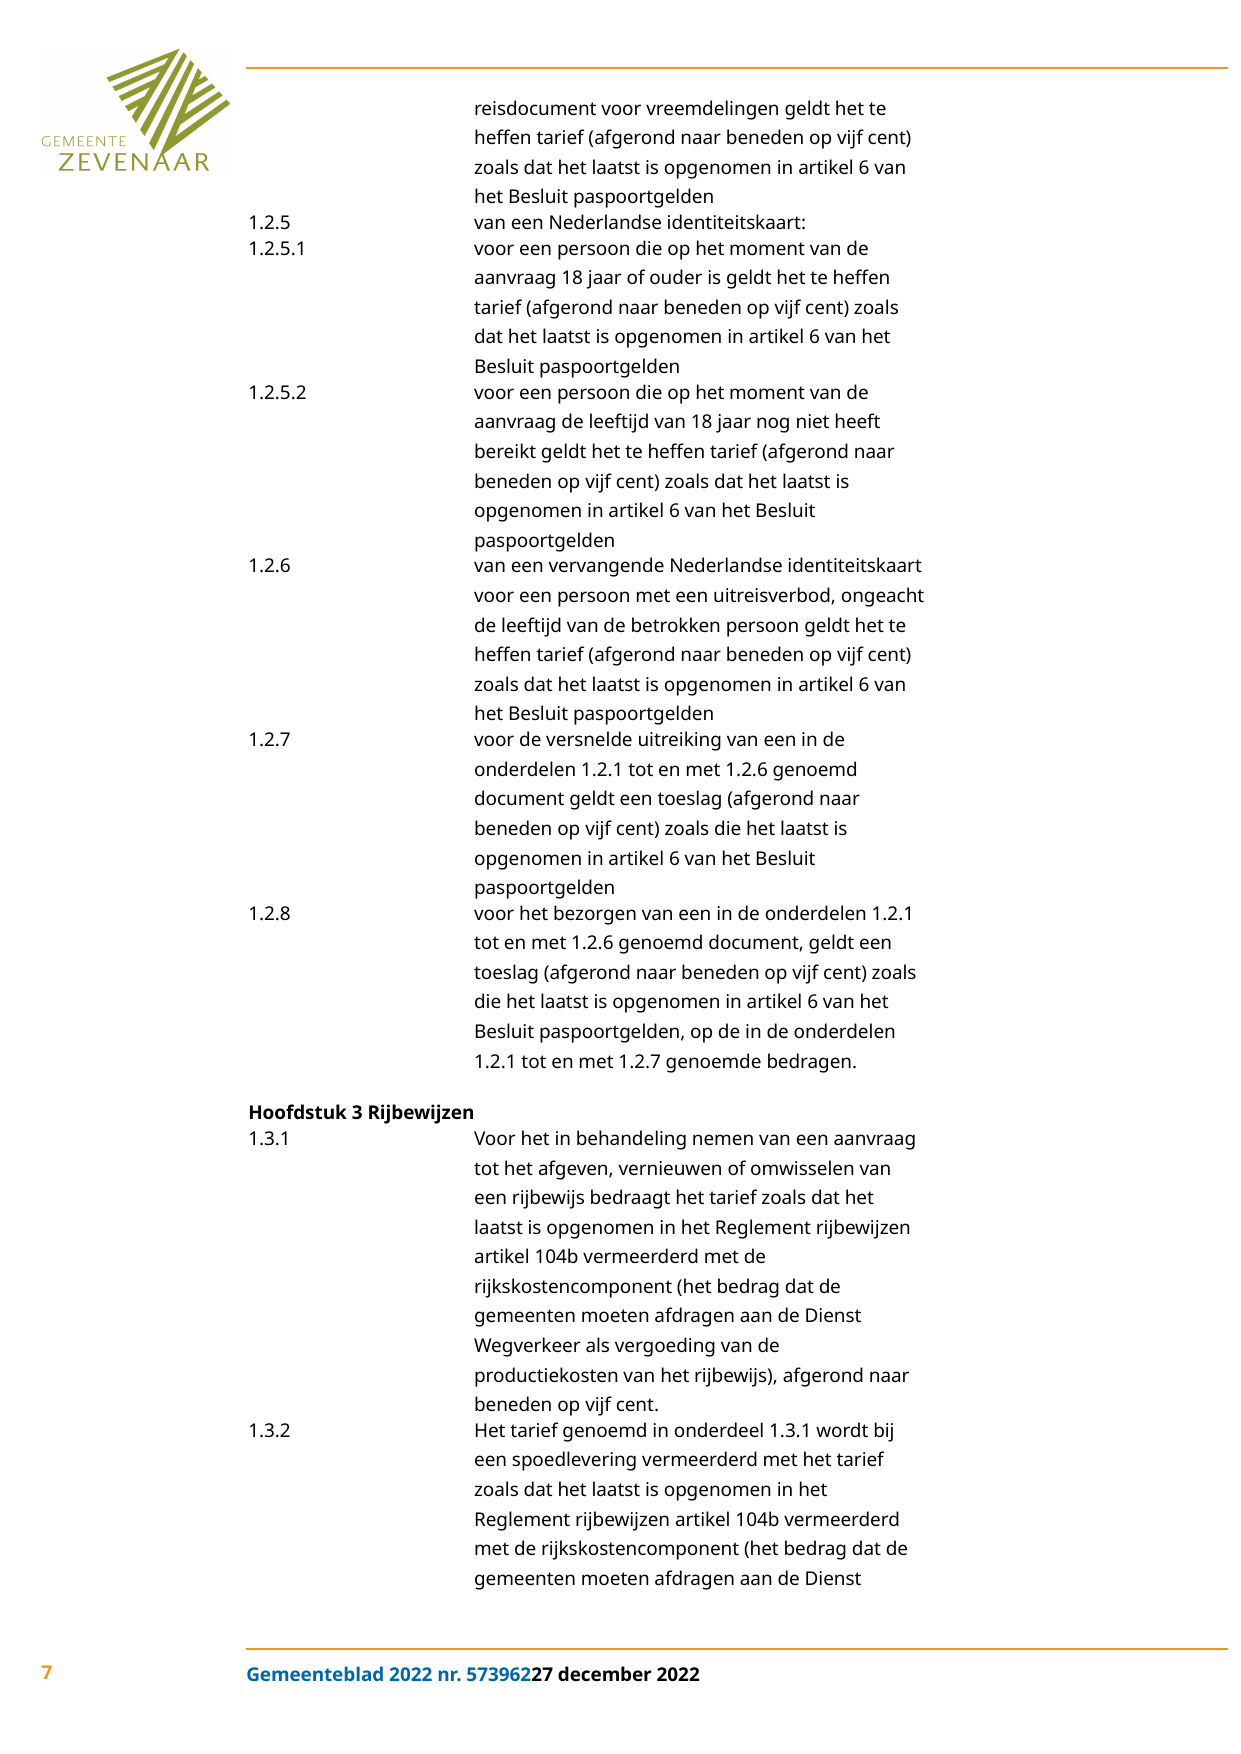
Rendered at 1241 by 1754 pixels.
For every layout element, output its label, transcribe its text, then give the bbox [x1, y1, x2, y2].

table_cell voor het bezorgen van een in de onderdelen 1.2.1 tot en met 1.2.6 genoemd document, geldt een toeslag (afgerond naar beneden op vijf cent) zoals die het laatst is opgenomen in artikel 6 van het Besluit paspoortgelden, op de in de onderdelen 1.2.1 tot en met 1.2.7 genoemde bedragen. [474, 900, 926, 1074]
table_cell 1.3.2 [248, 1417, 474, 1591]
table_cell [926, 235, 1152, 379]
table_cell [926, 1417, 1152, 1591]
table_cell [474, 1074, 926, 1099]
table_cell [248, 95, 474, 209]
table_cell 1.2.8 [248, 900, 474, 1074]
picture [41, 47, 231, 172]
table_cell van een vervangende Nederlandse identiteitskaart voor een persoon met een uitreisverbod, ongeacht de leeftijd van de betrokken persoon geldt het te heffen tarief (afgerond naar beneden op vijf cent) zoals dat het laatst is opgenomen in artikel 6 van het Besluit paspoortgelden [474, 553, 926, 726]
table_cell [926, 95, 1152, 209]
table_cell voor een persoon die op het moment van de aanvraag de leeftijd van 18 jaar nog niet heeft bereikt geldt het te heffen tarief (afgerond naar beneden op vijf cent) zoals dat het laatst is opgenomen in artikel 6 van het Besluit paspoortgelden [474, 379, 926, 553]
table_cell 1.3.1 [248, 1125, 474, 1417]
table_cell 1.2.7 [248, 726, 474, 900]
table_cell [926, 726, 1152, 900]
table_cell [926, 379, 1152, 553]
table_cell 1.2.5 [248, 209, 474, 235]
table_cell Voor het in behandeling nemen van een aanvraag tot het afgeven, vernieuwen of omwisselen van een rijbewijs bedraagt het tarief zoals dat het laatst is opgenomen in het Reglement rijbewijzen artikel 104b vermeerderd met de rijkskostencomponent (het bedrag dat de gemeenten moeten afdragen aan de Dienst Wegverkeer als vergoeding van de productiekosten van het rijbewijs), afgerond naar beneden op vijf cent. [474, 1125, 926, 1417]
table_cell Hoofdstuk 3 Rijbewijzen [248, 1099, 1152, 1125]
table_cell voor een persoon die op het moment van de aanvraag 18 jaar of ouder is geldt het te heffen tarief (afgerond naar beneden op vijf cent) zoals dat het laatst is opgenomen in artikel 6 van het Besluit paspoortgelden [474, 235, 926, 379]
table_cell [926, 553, 1152, 726]
table_cell Het tarief genoemd in onderdeel 1.3.1 wordt bij een spoedlevering vermeerderd met het tarief zoals dat het laatst is opgenomen in het Reglement rijbewijzen artikel 104b vermeerderd met de rijkskostencomponent (het bedrag dat de gemeenten moeten afdragen aan de Dienst [474, 1417, 926, 1591]
table_cell reisdocument voor vreemdelingen geldt het te heffen tarief (afgerond naar beneden op vijf cent) zoals dat het laatst is opgenomen in artikel 6 van het Besluit paspoortgelden [474, 95, 926, 209]
table_cell van een Nederlandse identiteitskaart: [474, 209, 926, 235]
table_cell [926, 900, 1152, 1074]
table_cell 1.2.5.2 [248, 379, 474, 553]
table_cell [926, 209, 1152, 235]
table_cell 1.2.6 [248, 553, 474, 726]
table_cell voor de versnelde uitreiking van een in de onderdelen 1.2.1 tot en met 1.2.6 genoemd document geldt een toeslag (afgerond naar beneden op vijf cent) zoals die het laatst is opgenomen in artikel 6 van het Besluit paspoortgelden [474, 726, 926, 900]
table_cell 1.2.5.1 [248, 235, 474, 379]
table_cell [926, 1074, 1152, 1099]
table_cell [926, 1125, 1152, 1417]
table_cell [248, 1074, 474, 1099]
